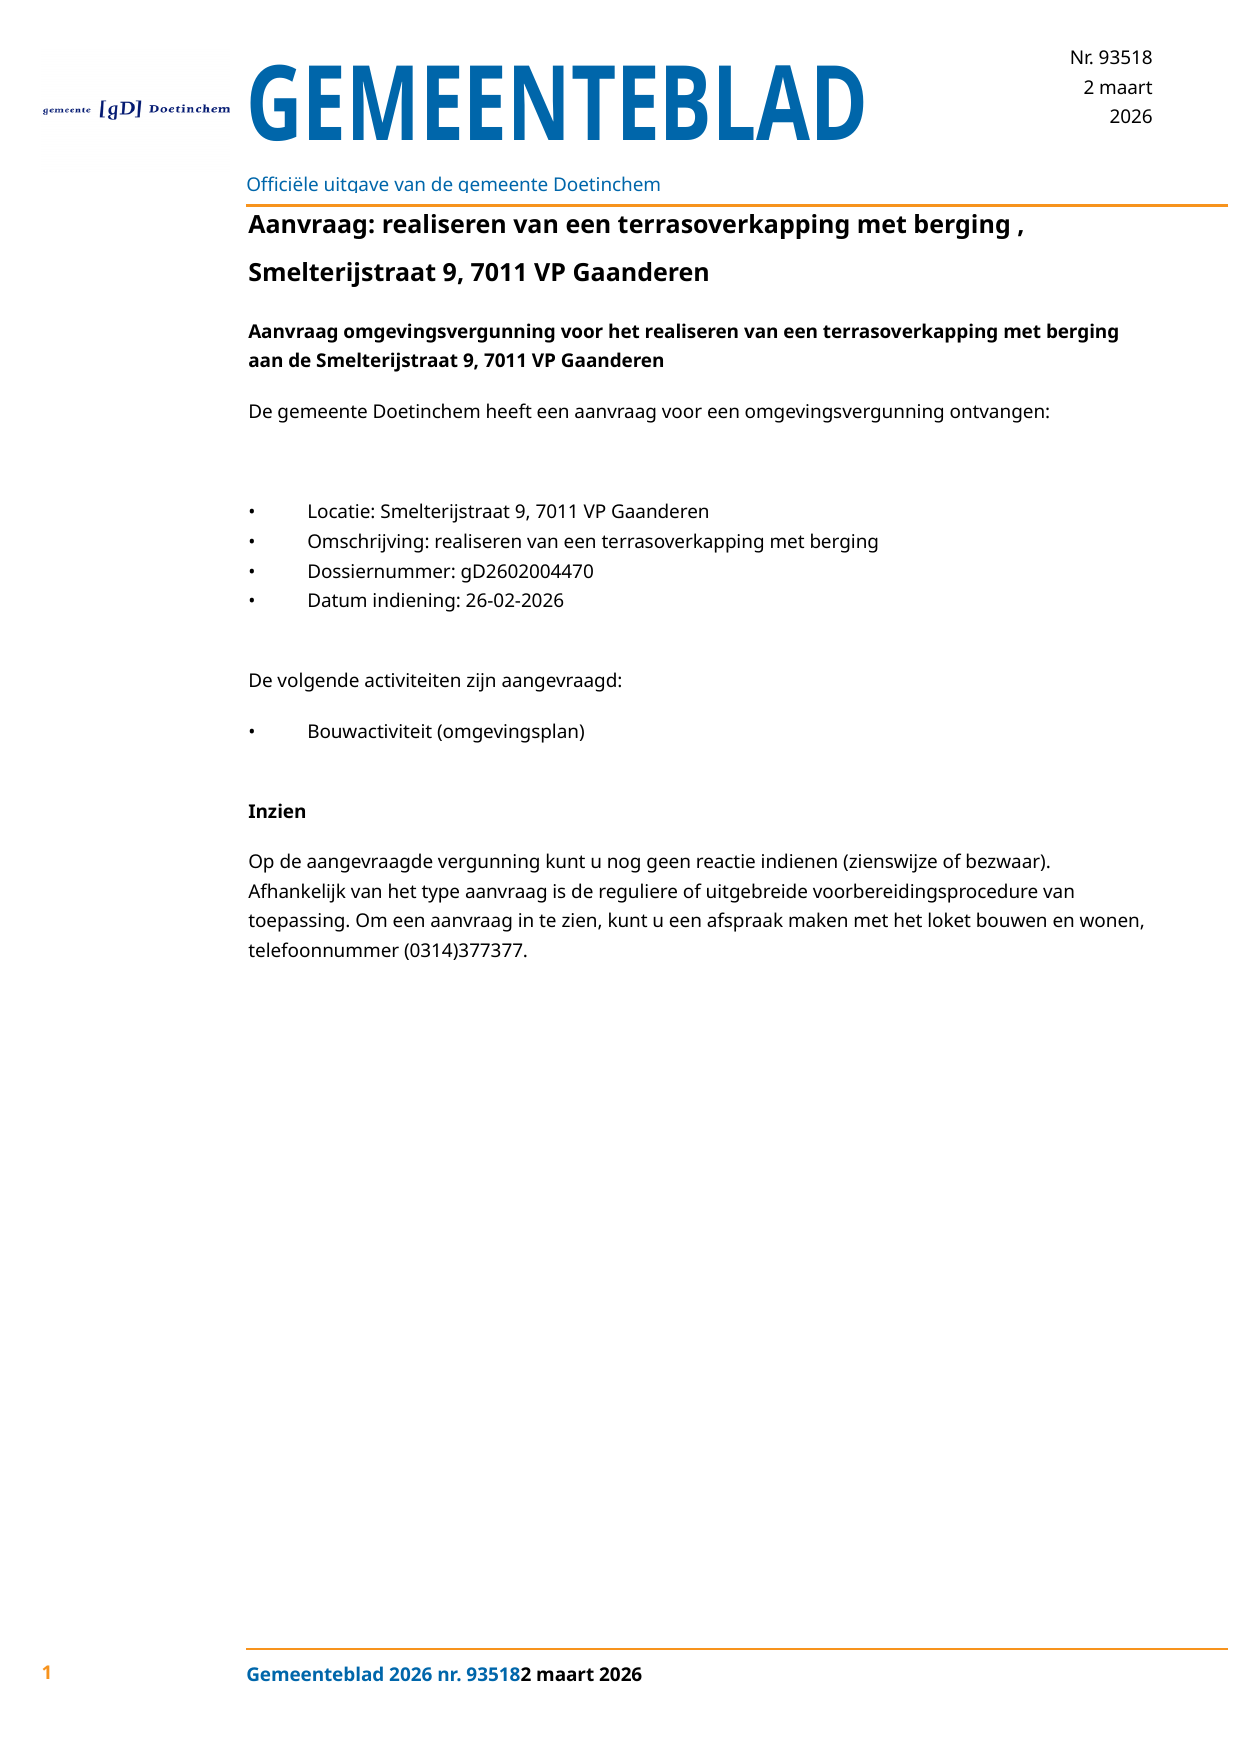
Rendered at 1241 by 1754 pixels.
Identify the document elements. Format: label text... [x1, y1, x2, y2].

list Datum indiening: 26-02-2026 [248, 587, 1152, 613]
list Locatie: Smelterijstraat 9, 7011 VP Gaanderen [248, 499, 1152, 524]
text De gemeente Doetinchem heeft een aanvraag voor een omgevingsvergunning ontvangen: [248, 398, 1152, 424]
text Inzien [248, 798, 1152, 824]
text Aanvraag omgevingsvergunning voor het realiseren van een terrasoverkapping met berging aan de Smelterijstraat 9, 7011 VP Gaanderen [248, 318, 1152, 373]
picture [41, 47, 231, 172]
text De volgende activiteiten zijn aangevraagd: [248, 667, 1152, 693]
list Dossiernummer: gD2602004470 [248, 558, 1152, 584]
list Omschrijving: realiseren van een terrasoverkapping met berging [248, 528, 1152, 554]
text Op de aangevraagde vergunning kunt u nog geen reactie indienen (zienswijze of bezwaar). Afhankelijk van het type aanvraag is de reguliere of uitgebreide voorbereidingsprocedure van toepassing. Om een aanvraag in te zien, kunt u een afspraak maken met het loket bouwen en wonen, telefoonnummer (0314)377377. [248, 848, 1152, 963]
list Bouwactiviteit (omgevingsplan) [248, 718, 1152, 744]
text Aanvraag: realiseren van een terrasoverkapping met berging , Smelterijstraat 9, 7011 VP Gaanderen [248, 207, 1152, 288]
